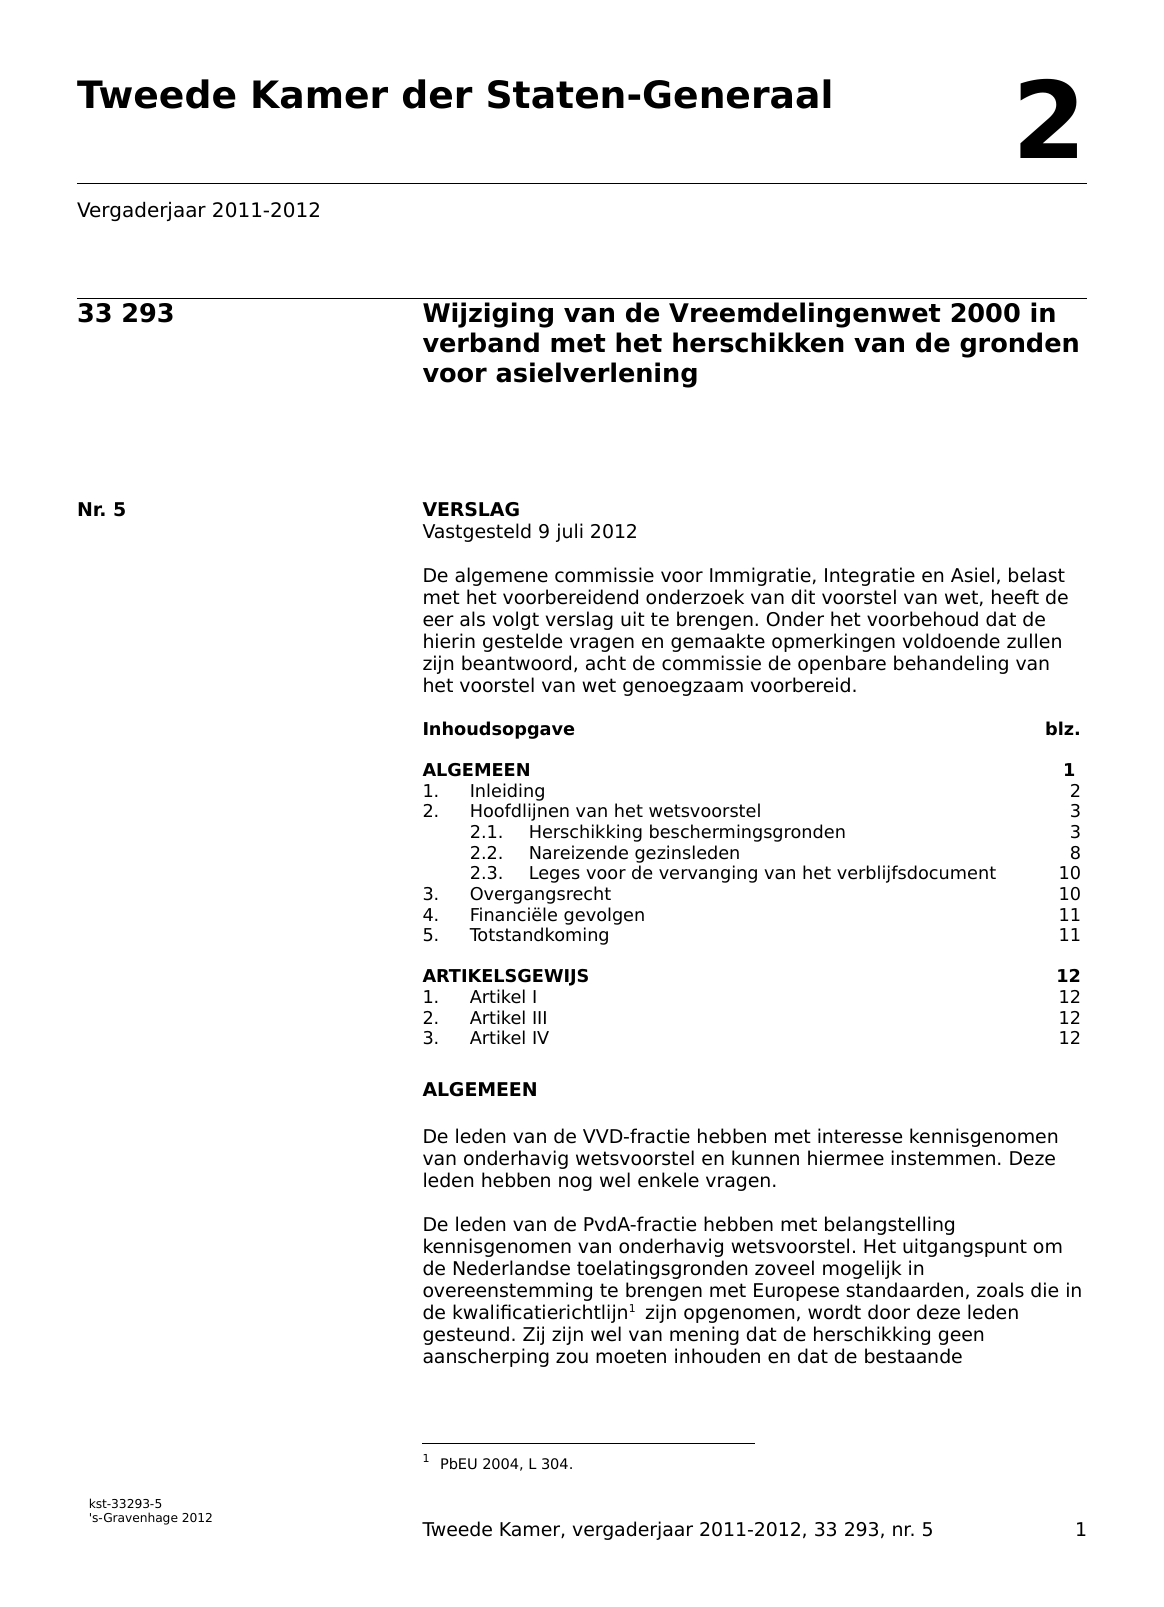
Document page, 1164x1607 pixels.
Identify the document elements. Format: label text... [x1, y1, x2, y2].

table_cell [464, 740, 523, 760]
text kst-33293-5 [88, 1497, 323, 1511]
table_cell [1025, 740, 1087, 760]
text Vastgesteld 9 juli 2012 [422, 521, 1087, 543]
table_cell Hoofdlijnen van het wetsvoorstel [464, 801, 1024, 822]
subtitle 33 293 Wijziging van de Vreemdelingenwet 2000 in verband met het herschikken van de gronden voor asielverlening [77, 299, 1087, 388]
table_header Inhoudsopgave [422, 719, 1024, 739]
table_cell [422, 863, 463, 884]
table_cell 1. [422, 987, 463, 1008]
table_cell [464, 946, 523, 966]
table_cell 10 [1025, 884, 1087, 904]
table_cell 2.1. [464, 822, 523, 843]
table_cell 3. [422, 1028, 463, 1049]
table_cell Leges voor de vervanging van het verblijfsdocument [523, 863, 1024, 884]
text 's-Gravenhage 2012 [88, 1511, 323, 1525]
table_cell Vergaderjaar 2011-2012 [77, 184, 1087, 298]
table_cell 3 [1025, 822, 1087, 843]
table_cell 1. [422, 781, 463, 801]
table_cell [422, 946, 463, 966]
subtitle ALGEMEEN [422, 1079, 1087, 1101]
table_cell [523, 946, 1024, 966]
table_cell ALGEMEEN [422, 760, 1024, 781]
table_cell Inleiding [464, 781, 1024, 801]
table_cell Totstandkoming [464, 925, 1024, 946]
table_cell 11 [1025, 925, 1087, 946]
table_header blz. [1025, 719, 1087, 739]
text PbEU 2004, L 304. [422, 1452, 1087, 1474]
table_cell 5. [422, 925, 463, 946]
text De algemene commissie voor Immigratie, Integratie en Asiel, belast met het voorbereidend onderzoek van dit voorstel van wet, heeft de eer als volgt verslag uit te brengen. Onder het voorbehoud dat de hierin gestelde vragen en gemaakte opmerkingen voldoende zullen zijn beantwoord, acht de commissie de openbare behandeling van het voorstel van wet genoegzaam voorbereid. [422, 565, 1087, 697]
table_cell 2 [1025, 781, 1087, 801]
table_cell 12 [1025, 987, 1087, 1008]
table_cell 3. [422, 884, 463, 904]
table_cell ARTIKELSGEWIJS [422, 966, 1024, 987]
table_cell Nareizende gezinsleden [523, 843, 1024, 863]
table_cell Artikel I [464, 987, 1024, 1008]
table_cell Financiële gevolgen [464, 905, 1024, 925]
table_cell Artikel IV [464, 1028, 1024, 1049]
table_cell 8 [1025, 843, 1087, 863]
table_cell 12 [1025, 1028, 1087, 1049]
table_cell 12 [1025, 966, 1087, 987]
table_cell 11 [1025, 905, 1087, 925]
table_cell [523, 740, 1024, 760]
table_cell 12 [1025, 1008, 1087, 1028]
table_cell 2. [422, 801, 463, 822]
text De leden van de VVD-fractie hebben met interesse kennisgenomen van onderhavig wetsvoorstel en kunnen hiermee instemmen. Deze leden hebben nog wel enkele vragen. [422, 1126, 1087, 1192]
table_cell 2.3. [464, 863, 523, 884]
table_header Tweede Kamer der Staten-Generaal [77, 59, 886, 183]
text De leden van de PvdA-fractie hebben met belangstelling kennisgenomen van onderhavig wetsvoorstel. Het uitgangspunt om de Nederlandse toelatingsgronden zoveel mogelijk in overeenstemming te brengen met Europese standaarden, zoals die in de kwalificatierichtlijn zijn opgenomen, wordt door deze leden gesteund. Zij zijn wel van mening dat de herschikking geen aanscherping zou moeten inhouden en dat de bestaande [422, 1214, 1087, 1368]
table_cell Overgangsrecht [464, 884, 1024, 904]
table_cell [422, 740, 463, 760]
table_cell Artikel III [464, 1008, 1024, 1028]
table_cell [422, 843, 463, 863]
table_cell [1025, 946, 1087, 966]
table_cell 2.2. [464, 843, 523, 863]
table_cell 1 [1025, 760, 1087, 781]
table_cell [422, 822, 463, 843]
table_cell 4. [422, 905, 463, 925]
subtitle Nr. 5 VERSLAG [77, 499, 1087, 521]
table_cell 10 [1025, 863, 1087, 884]
table_cell 2. [422, 1008, 463, 1028]
table_cell 3 [1025, 801, 1087, 822]
table_cell Herschikking beschermingsgronden [523, 822, 1024, 843]
table_header 2 [886, 59, 1087, 183]
